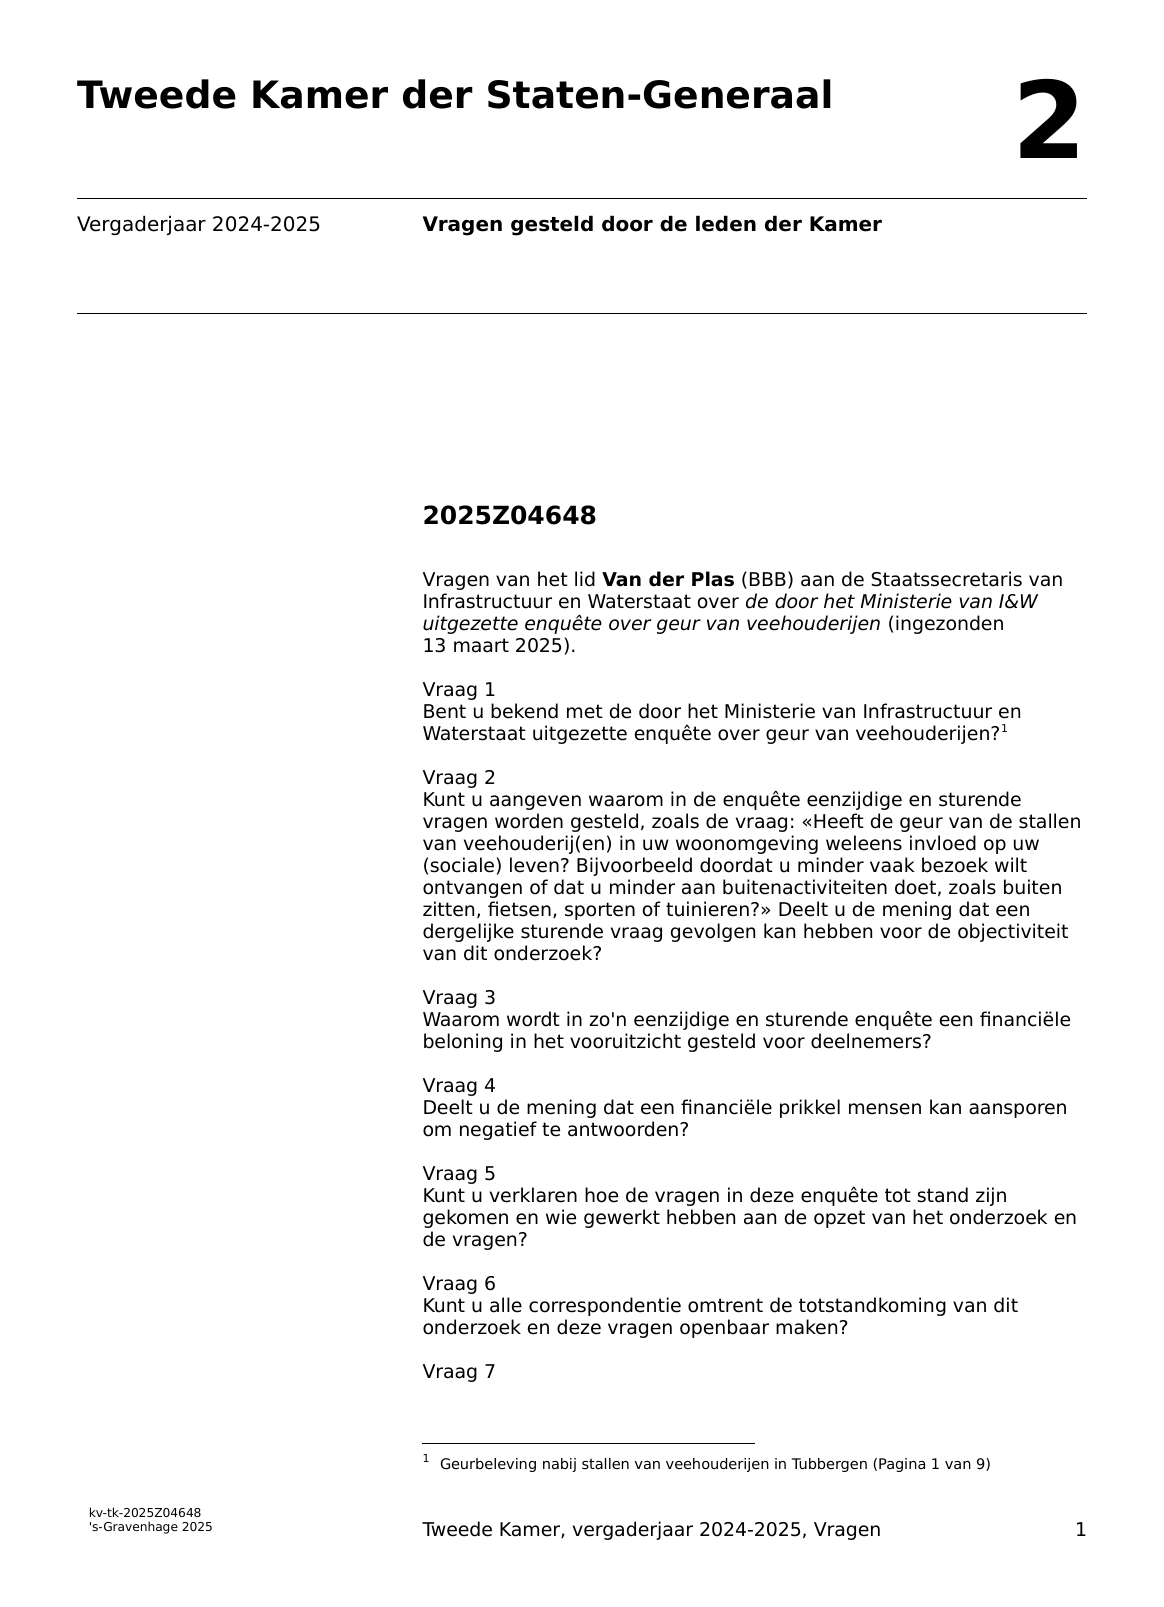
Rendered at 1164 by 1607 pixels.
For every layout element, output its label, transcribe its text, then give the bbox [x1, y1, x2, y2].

table_cell Vragen gesteld door de leden der Kamer [422, 199, 1087, 313]
text Kunt u verklaren hoe de vragen in deze enquête tot stand zijn gekomen en wie gewerkt hebben aan de opzet van het onderzoek en de vragen? [422, 1185, 1087, 1251]
text Vragen van het lid Van der Plas (BBB) aan de Staatssecretaris van Infrastructuur en Waterstaat over de door het Ministerie van I&W uitgezette enquête over geur van veehouderijen (ingezonden 13 maart 2025). [422, 569, 1087, 657]
text 's-Gravenhage 2025 [88, 1520, 323, 1534]
text kv-tk-2025Z04648 [88, 1506, 323, 1520]
text Vraag 1 [422, 679, 1087, 701]
text Vraag 5 [422, 1163, 1087, 1185]
text Vraag 3 [422, 987, 1087, 1009]
text Waarom wordt in zo'n eenzijdige en sturende enquête een financiële beloning in het vooruitzicht gesteld voor deelnemers? [422, 1009, 1087, 1053]
text Kunt u alle correspondentie omtrent de totstandkoming van dit onderzoek en deze vragen openbaar maken? [422, 1295, 1087, 1339]
text Deelt u de mening dat een financiële prikkel mensen kan aansporen om negatief te antwoorden? [422, 1097, 1087, 1141]
text Vraag 4 [422, 1075, 1087, 1097]
text Vraag 2 [422, 767, 1087, 789]
table_header Tweede Kamer der Staten-Generaal [77, 59, 886, 198]
text Kunt u aangeven waarom in de enquête eenzijdige en sturende vragen worden gesteld, zoals de vraag: «Heeft de geur van de stallen van veehouderij(en) in uw woonomgeving weleens invloed op uw (sociale) leven? Bijvoorbeeld doordat u minder vaak bezoek wilt ontvangen of dat u minder aan buitenactiviteiten doet, zoals buiten zitten, fietsen, sporten of tuinieren?» Deelt u de mening dat een dergelijke sturende vraag gevolgen kan hebben voor de objectiviteit van dit onderzoek? [422, 789, 1087, 965]
text Vraag 7 [422, 1361, 1087, 1383]
table_cell Vergaderjaar 2024-2025 [77, 199, 422, 313]
text 2025Z04648 [422, 501, 1087, 531]
text Bent u bekend met de door het Ministerie van Infrastructuur en Waterstaat uitgezette enquête over geur van veehouderijen? [422, 701, 1087, 745]
text Geurbeleving nabij stallen van veehouderijen in Tubbergen (Pagina 1 van 9) [422, 1452, 1087, 1474]
text Vraag 6 [422, 1273, 1087, 1295]
table_header 2 [886, 59, 1087, 198]
